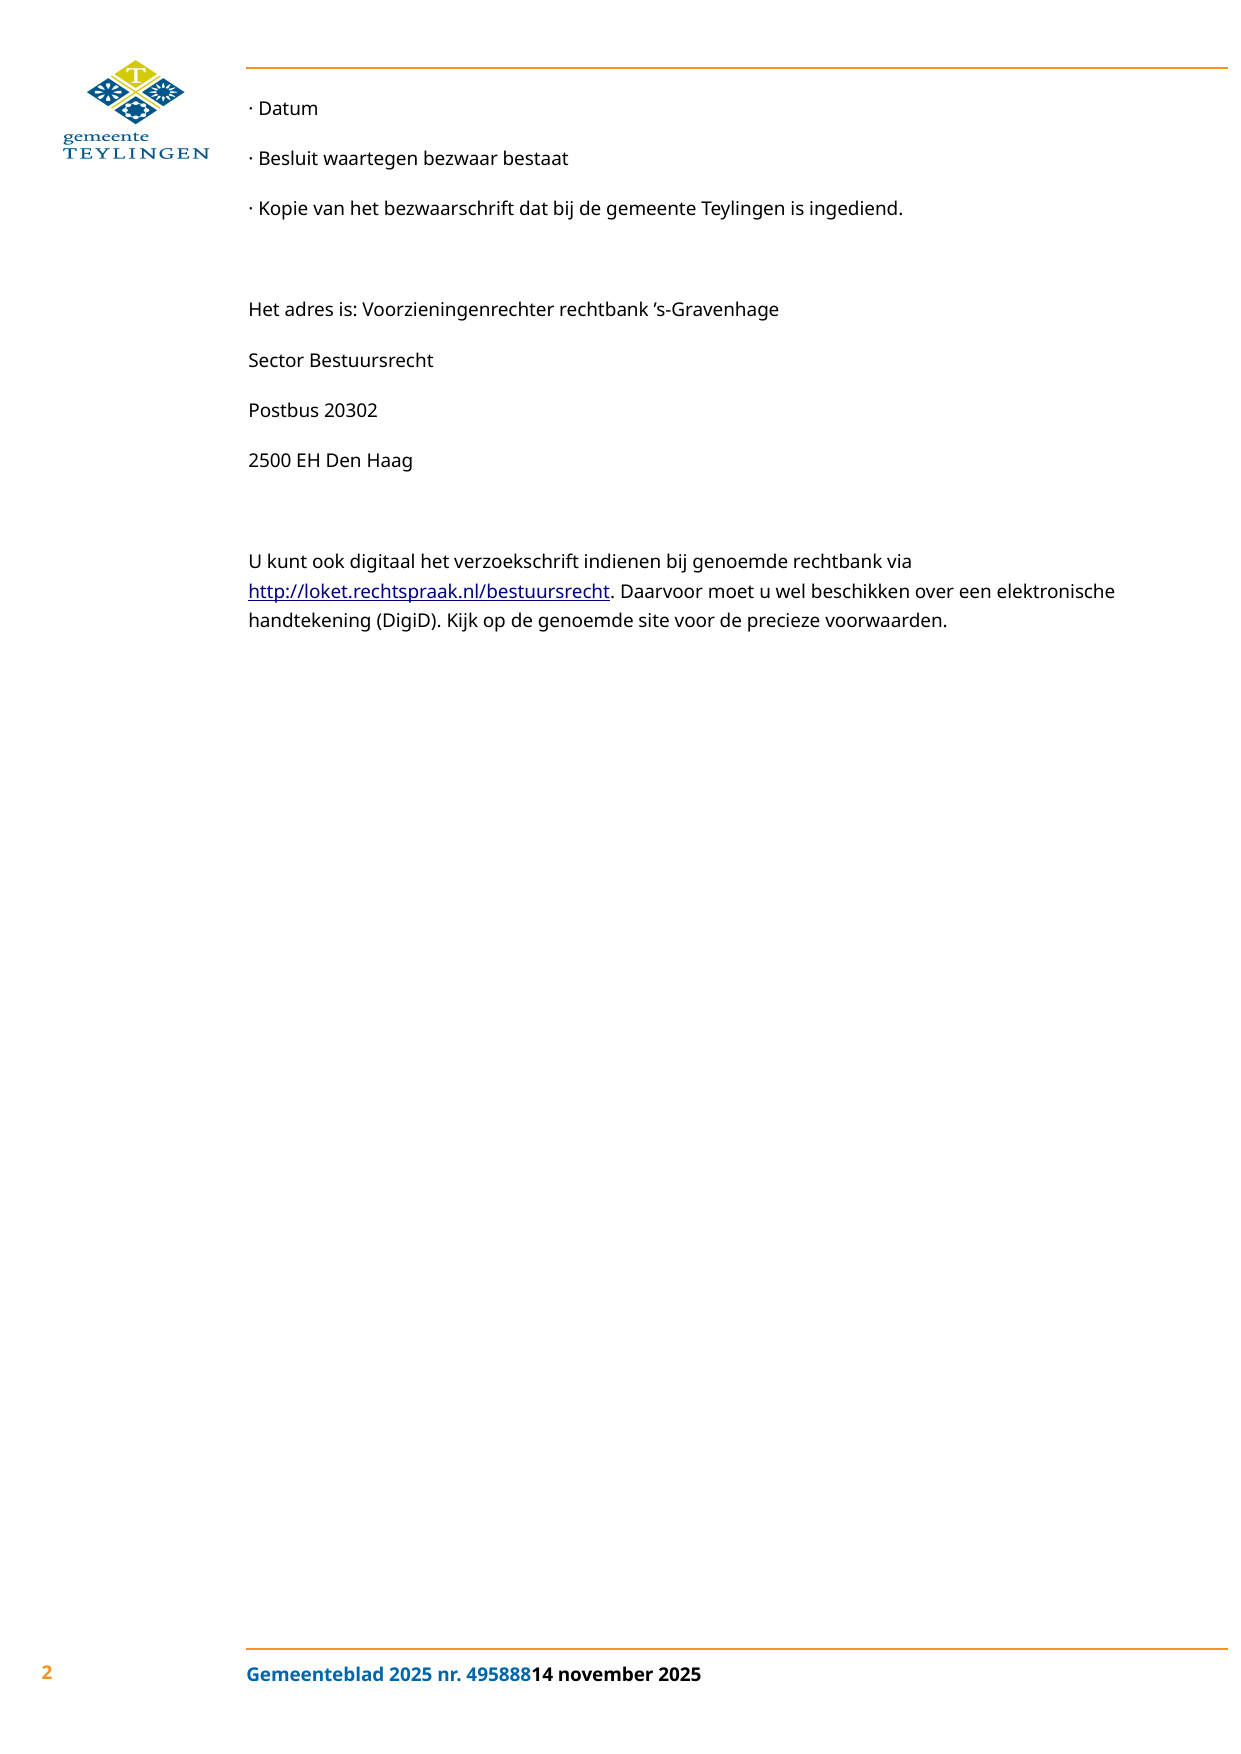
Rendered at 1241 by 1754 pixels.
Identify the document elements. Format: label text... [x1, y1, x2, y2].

text Sector Bestuursrecht [248, 347, 1152, 373]
text · Besluit waartegen bezwaar bestaat [248, 145, 1152, 171]
text · Datum [248, 95, 1152, 121]
text Postbus 20302 [248, 397, 1152, 423]
picture [41, 47, 231, 172]
text · Kopie van het bezwaarschrift dat bij de gemeente Teylingen is ingediend. [248, 196, 1152, 221]
text 2500 EH Den Haag [248, 448, 1152, 473]
text U kunt ook digitaal het verzoekschrift indienen bij genoemde rechtbank via http://loket.rechtspraak.nl/bestuursrecht. Daarvoor moet u wel beschikken over een elektronische handtekening (DigiD). Kijk op de genoemde site voor de precieze voorwaarden. [248, 548, 1152, 633]
text Het adres is: Voorzieningenrechter rechtbank ’s-Gravenhage [248, 296, 1152, 322]
